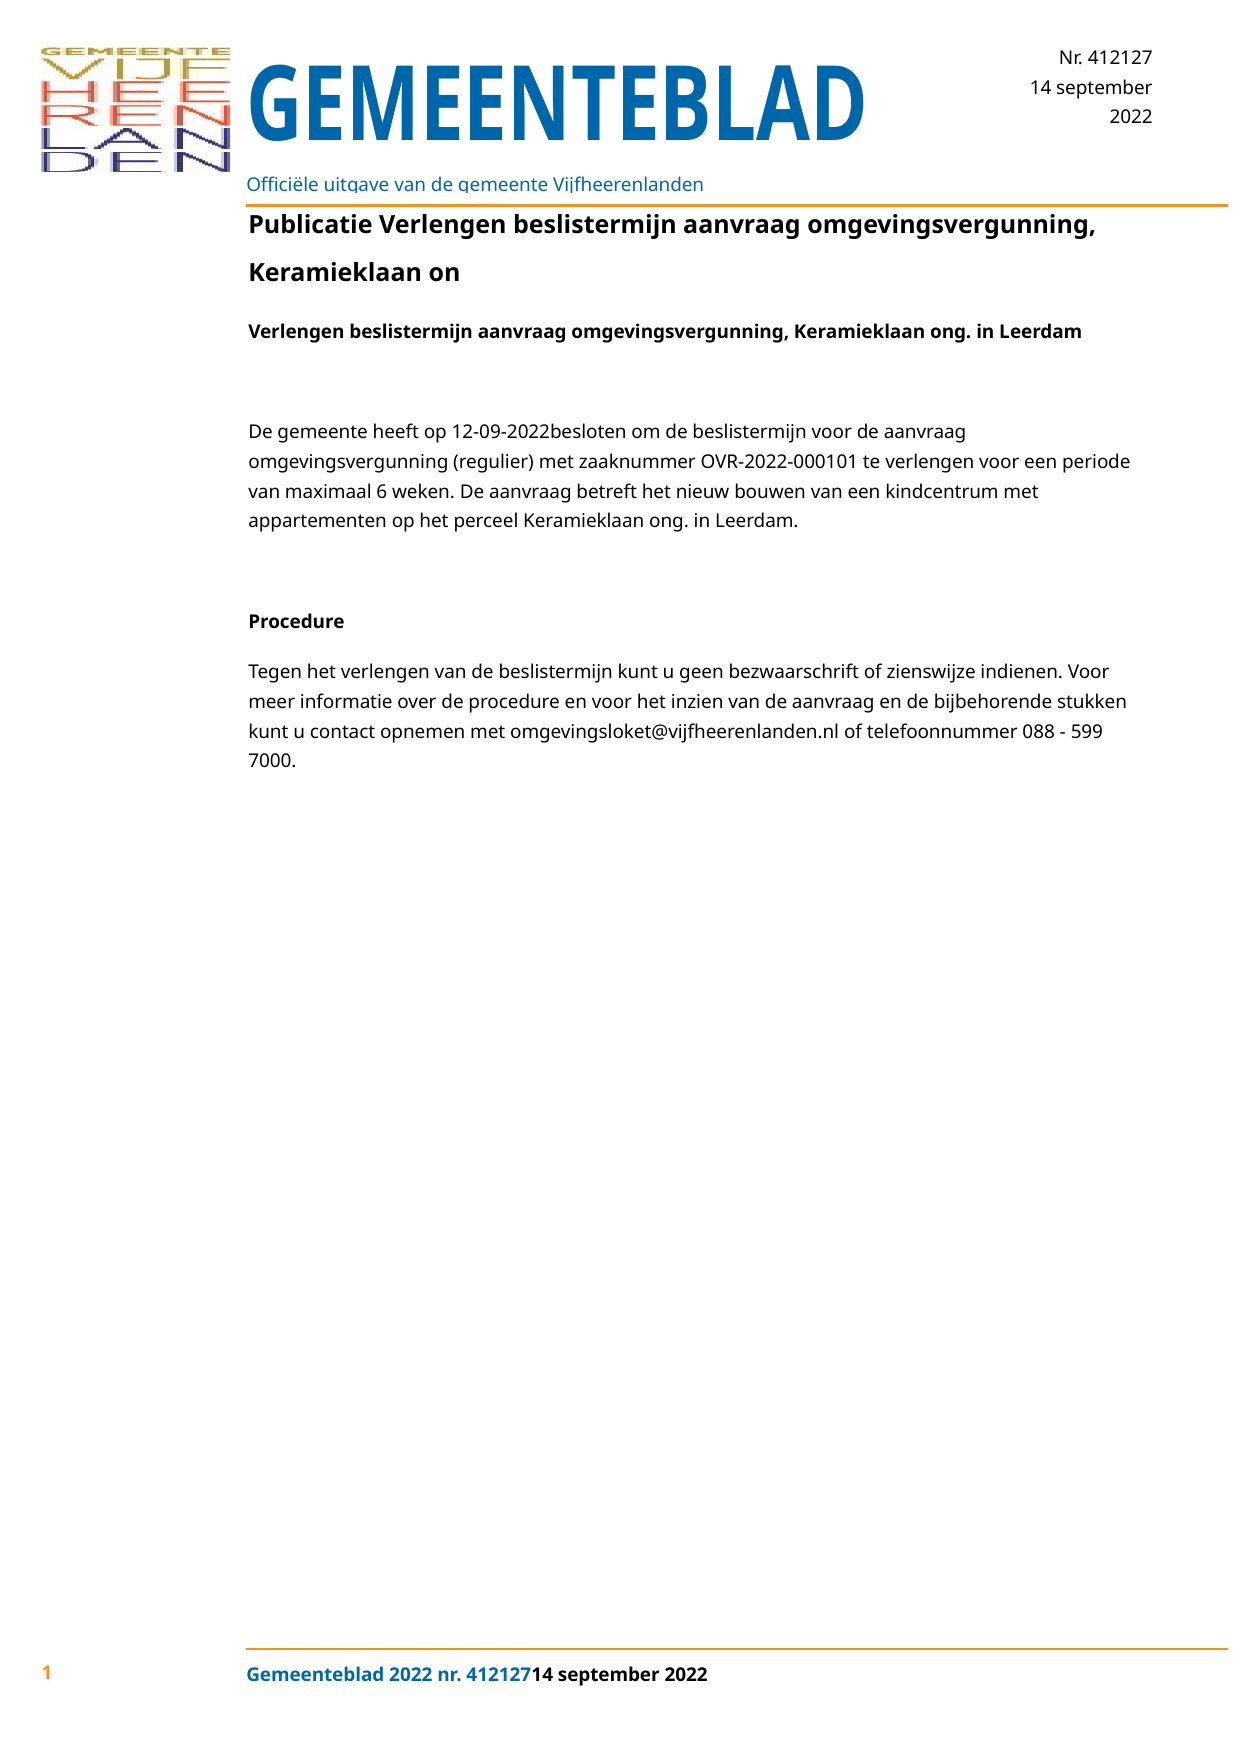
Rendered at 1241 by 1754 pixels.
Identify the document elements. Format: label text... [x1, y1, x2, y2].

picture [41, 47, 231, 172]
text Publicatie Verlengen beslistermijn aanvraag omgevingsvergunning, Keramieklaan on [248, 207, 1152, 288]
text Tegen het verlengen van de beslistermijn kunt u geen bezwaarschrift of zienswijze indienen. Voor meer informatie over de procedure en voor het inzien van de aanvraag en de bijbehorende stukken kunt u contact opnemen met omgevingsloket@vijfheerenlanden.nl of telefoonnummer 088 - 599 7000. [248, 659, 1152, 773]
text Procedure [248, 608, 1152, 634]
text Verlengen beslistermijn aanvraag omgevingsvergunning, Keramieklaan ong. in Leerdam [248, 318, 1152, 344]
text De gemeente heeft op 12-09-2022besloten om de beslistermijn voor de aanvraag omgevingsvergunning (regulier) met zaaknummer OVR-2022-000101 te verlengen voor een periode van maximaal 6 weken. De aanvraag betreft het nieuw bouwen van een kindcentrum met appartementen op het perceel Keramieklaan ong. in Leerdam. [248, 419, 1152, 533]
